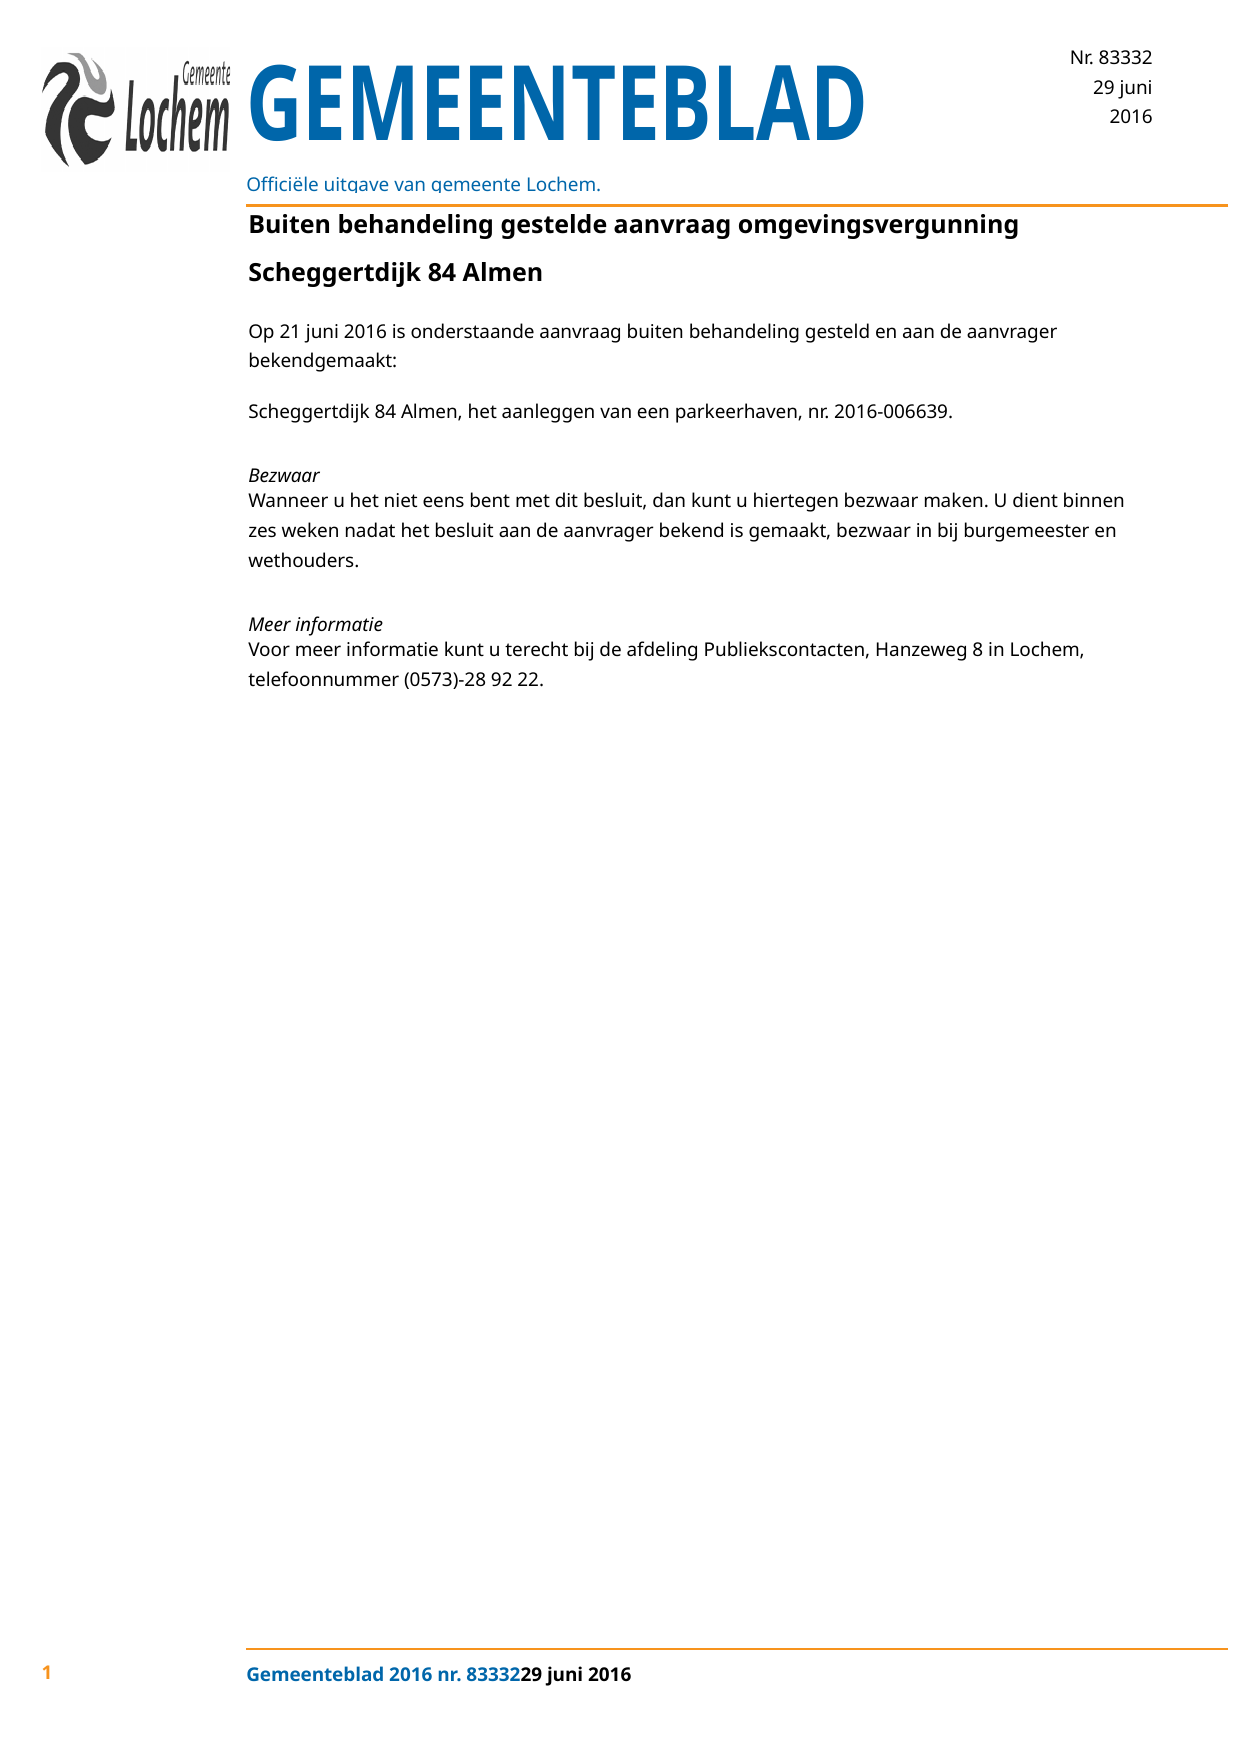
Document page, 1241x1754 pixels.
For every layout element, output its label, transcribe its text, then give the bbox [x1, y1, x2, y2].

text Wanneer u het niet eens bent met dit besluit, dan kunt u hiertegen bezwaar maken. U dient binnen zes weken nadat het besluit aan de aanvrager bekend is gemaakt, bezwaar in bij burgemeester en wethouders. [248, 488, 1152, 572]
text Voor meer informatie kunt u terecht bij de afdeling Publiekscontacten, Hanzeweg 8 in Lochem, telefoonnummer (0573)-28 92 22. [248, 636, 1152, 692]
picture [41, 47, 231, 172]
text Op 21 juni 2016 is onderstaande aanvraag buiten behandeling gesteld en aan de aanvrager bekendgemaakt: [248, 318, 1152, 373]
text Scheggertdijk 84 Almen, het aanleggen van een parkeerhaven, nr. 2016-006639. [248, 398, 1152, 424]
text Meer informatie [248, 611, 1152, 636]
text Buiten behandeling gestelde aanvraag omgevingsvergunning Scheggertdijk 84 Almen [248, 207, 1152, 288]
text Bezwaar [248, 462, 1152, 488]
